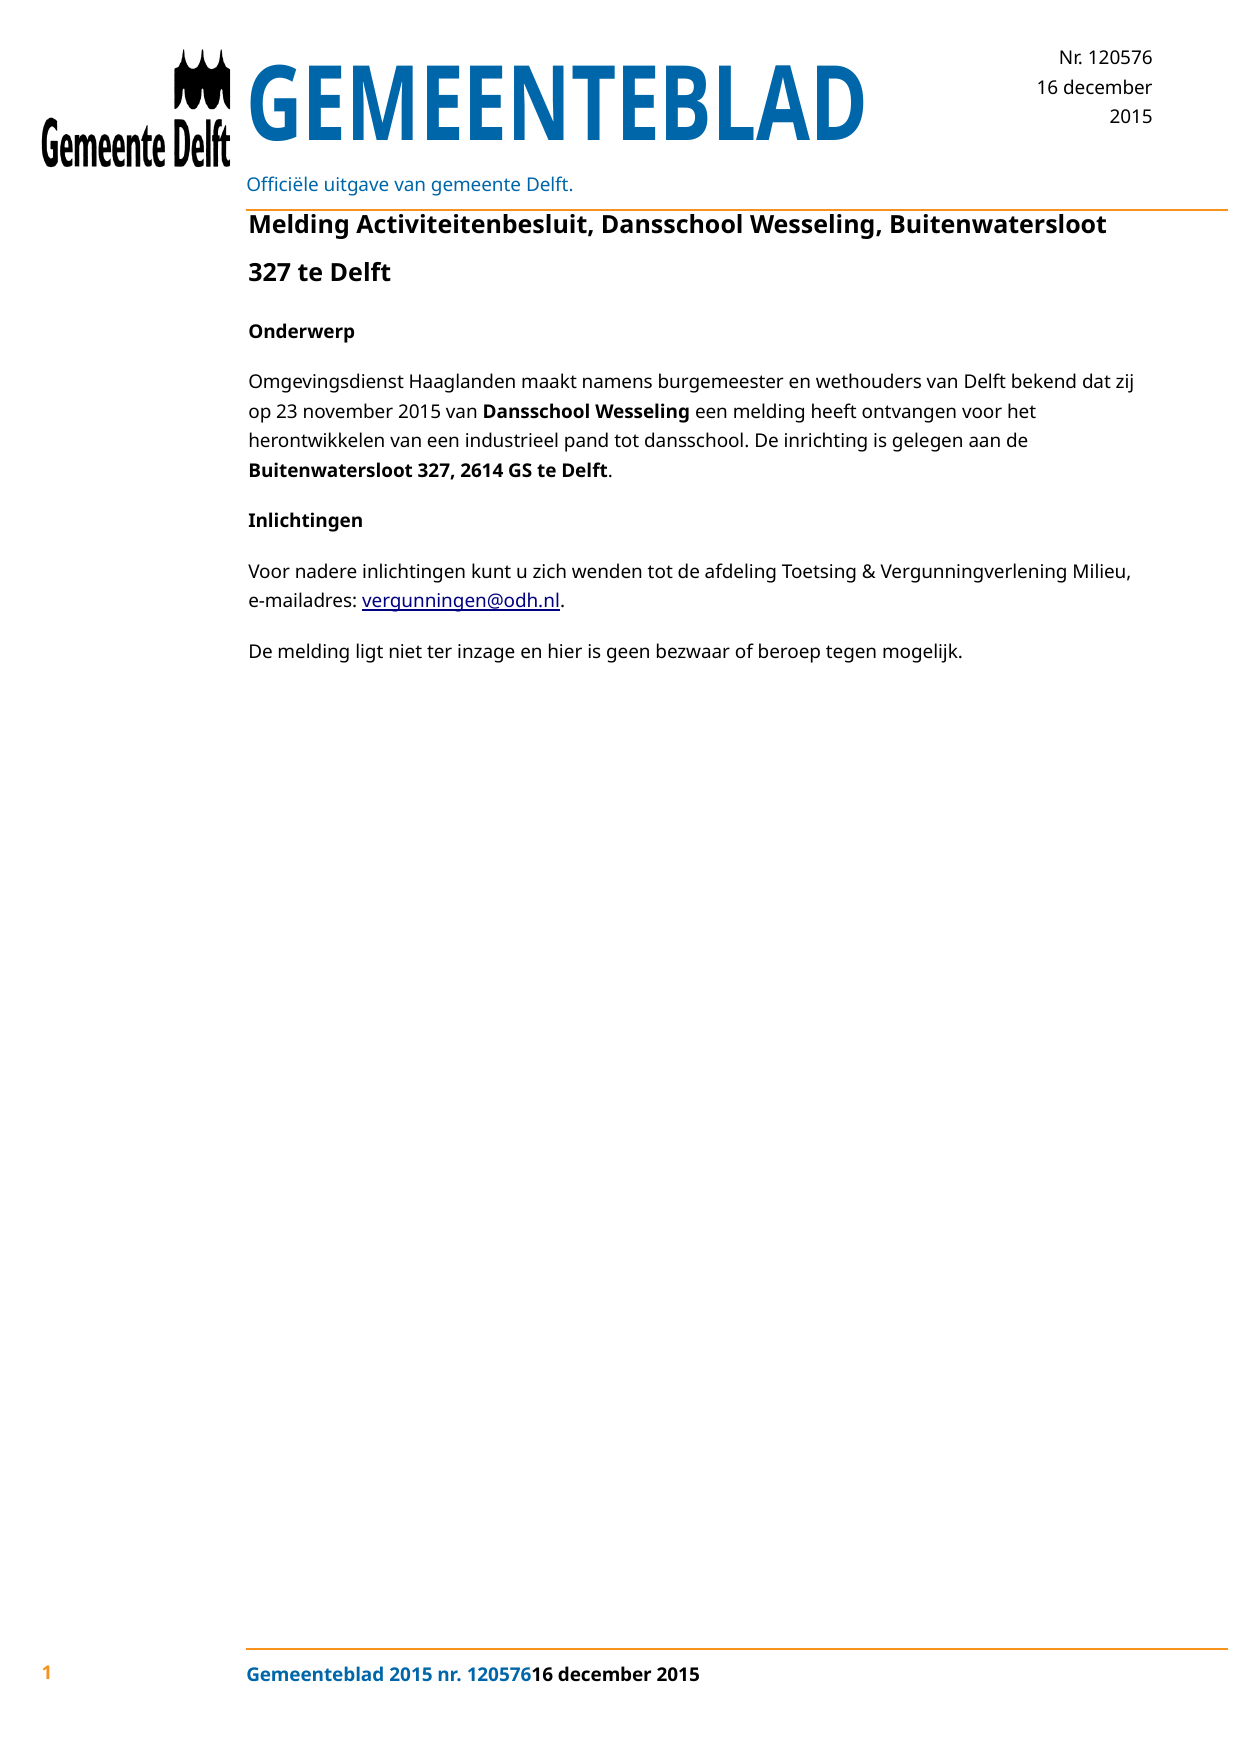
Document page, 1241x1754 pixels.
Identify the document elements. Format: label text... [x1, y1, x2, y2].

text De melding ligt niet ter inzage en hier is geen bezwaar of beroep tegen mogelijk. [248, 638, 1152, 664]
text Melding Activiteitenbesluit, Dansschool Wesseling, Buitenwatersloot 327 te Delft [248, 211, 1152, 288]
text Voor nadere inlichtingen kunt u zich wenden tot de afdeling Toetsing & Vergunningverlening Milieu, e-mailadres: vergunningen@odh.nl. [248, 558, 1152, 613]
text Onderwerp [248, 318, 1152, 344]
picture [41, 47, 231, 172]
text Inlichtingen [248, 507, 1152, 533]
text Omgevingsdienst Haaglanden maakt namens burgemeester en wethouders van Delft bekend dat zij op 23 november 2015 van Dansschool Wesseling een melding heeft ontvangen voor het herontwikkelen van een industrieel pand tot dansschool. De inrichting is gelegen aan de Buitenwatersloot 327, 2614 GS te Delft. [248, 368, 1152, 483]
